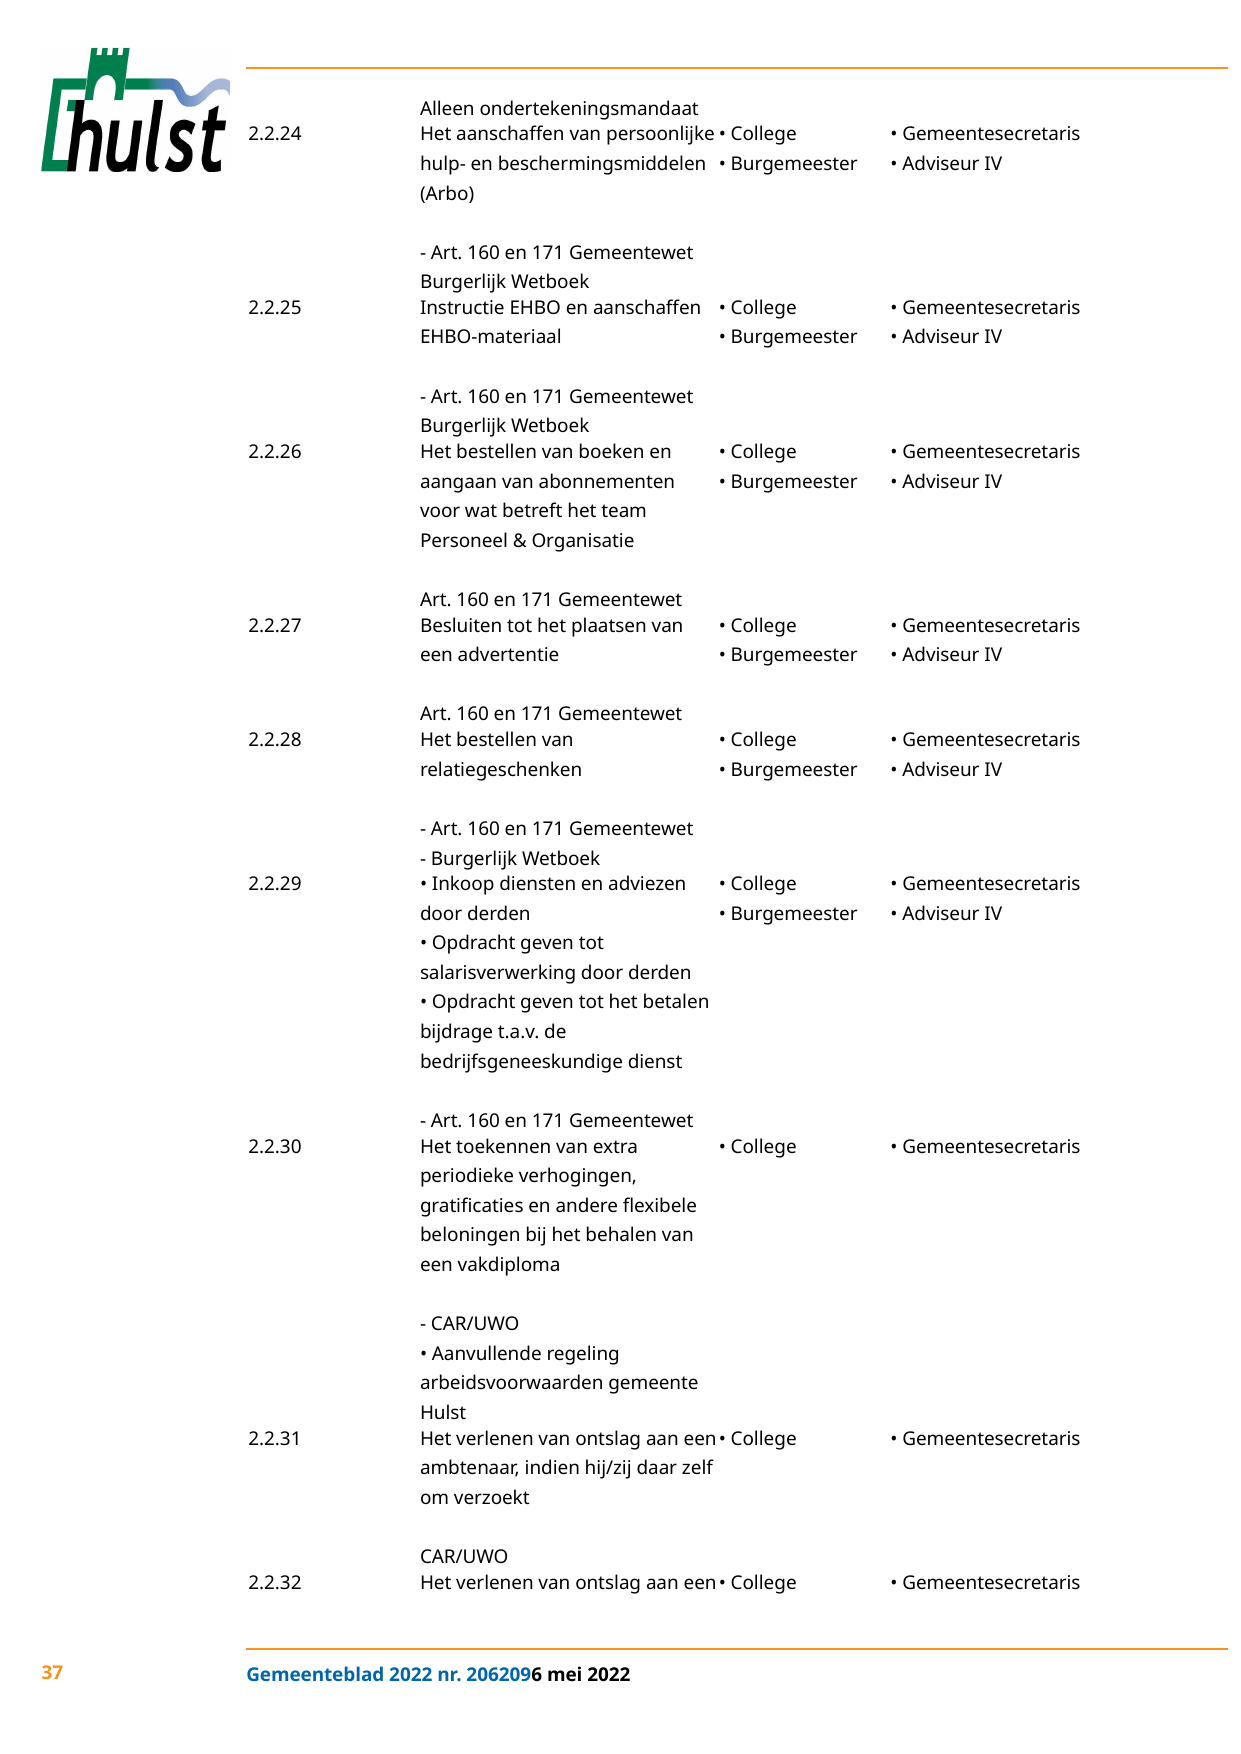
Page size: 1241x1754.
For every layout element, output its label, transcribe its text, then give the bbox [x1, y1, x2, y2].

table_cell Het bestellen van relatiegeschenken - Art. 160 en 171 Gemeentewet - Burgerlijk Wetboek [420, 726, 718, 870]
table_cell Het toekennen van extra periodieke verhogingen, gratificaties en andere flexibele beloningen bij het behalen van een vakdiploma - CAR/UWO • Aanvullende regeling arbeidsvoorwaarden gemeente Hulst [420, 1133, 718, 1425]
table_cell • Gemeentesecretaris [890, 1133, 1152, 1425]
table_cell [719, 95, 890, 121]
table_cell 2.2.29 [248, 870, 420, 1133]
table_cell 2.2.24 [248, 121, 420, 294]
table_cell • Gemeentesecretaris • Adviseur IV [890, 121, 1152, 294]
table_cell • Gemeentesecretaris • Adviseur IV [890, 294, 1152, 438]
table_cell • College • Burgemeester [719, 612, 890, 726]
table_cell • College • Burgemeester [719, 438, 890, 612]
table_cell 2.2.26 [248, 438, 420, 612]
table_cell 2.2.30 [248, 1133, 420, 1425]
table_cell • Inkoop diensten en adviezen door derden • Opdracht geven tot salarisverwerking door derden • Opdracht geven tot het betalen bijdrage t.a.v. de bedrijfsgeneeskundige dienst - Art. 160 en 171 Gemeentewet [420, 870, 718, 1133]
table_cell • Gemeentesecretaris [890, 1425, 1152, 1569]
table_cell • Gemeentesecretaris • Adviseur IV [890, 438, 1152, 612]
table_cell • Gemeentesecretaris • Adviseur IV [890, 726, 1152, 870]
table_cell Alleen ondertekeningsmandaat [420, 95, 718, 121]
table_cell Instructie EHBO en aanschaffen EHBO-materiaal - Art. 160 en 171 Gemeentewet Burgerlijk Wetboek [420, 294, 718, 438]
table_cell • Gemeentesecretaris [890, 1569, 1152, 1594]
picture [41, 47, 231, 172]
table_cell Besluiten tot het plaatsen van een advertentie Art. 160 en 171 Gemeentewet [420, 612, 718, 726]
table_cell • College • Burgemeester [719, 294, 890, 438]
table_cell • College [719, 1133, 890, 1425]
table_cell • College [719, 1425, 890, 1569]
table_cell • College [719, 1569, 890, 1594]
table_cell [248, 95, 420, 121]
table_cell • Gemeentesecretaris • Adviseur IV [890, 612, 1152, 726]
table_cell 2.2.25 [248, 294, 420, 438]
table_cell 2.2.32 [248, 1569, 420, 1594]
table_cell • College • Burgemeester [719, 726, 890, 870]
table_cell • College • Burgemeester [719, 870, 890, 1133]
table_cell • College • Burgemeester [719, 121, 890, 294]
table_cell Het verlenen van ontslag aan een [420, 1569, 718, 1594]
table_cell 2.2.31 [248, 1425, 420, 1569]
table_cell [890, 95, 1152, 121]
table_cell • Gemeentesecretaris • Adviseur IV [890, 870, 1152, 1133]
table_cell Het aanschaffen van persoonlijke hulp- en beschermingsmiddelen (Arbo) - Art. 160 en 171 Gemeentewet Burgerlijk Wetboek [420, 121, 718, 294]
table_cell 2.2.28 [248, 726, 420, 870]
table_cell Het verlenen van ontslag aan een ambtenaar, indien hij/zij daar zelf om verzoekt CAR/UWO [420, 1425, 718, 1569]
table_cell 2.2.27 [248, 612, 420, 726]
table_cell Het bestellen van boeken en aangaan van abonnementen voor wat betreft het team Personeel & Organisatie Art. 160 en 171 Gemeentewet [420, 438, 718, 612]
